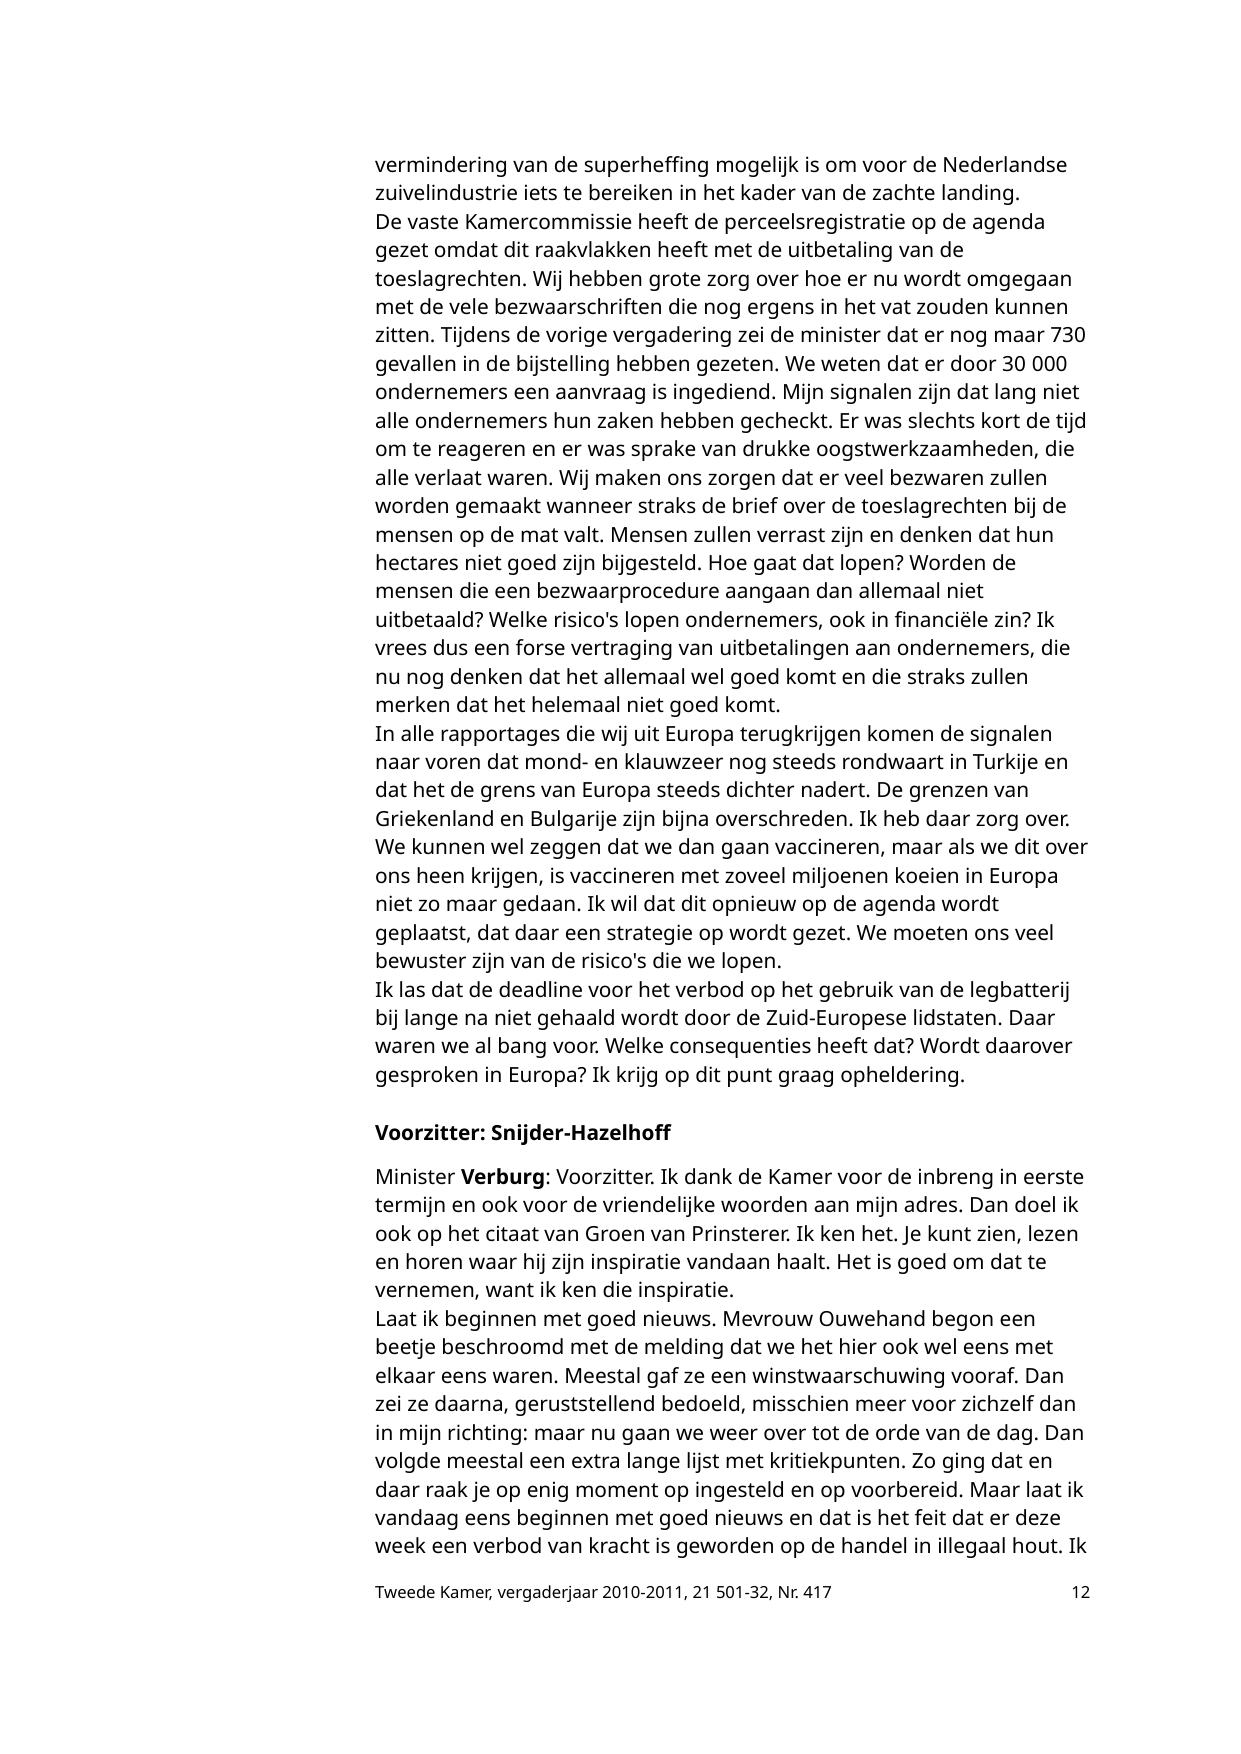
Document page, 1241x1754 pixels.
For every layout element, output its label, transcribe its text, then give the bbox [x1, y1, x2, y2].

text De vaste Kamercommissie heeft de perceelsregistratie op de agenda gezet omdat dit raakvlakken heeft met de uitbetaling van de toeslagrechten. Wij hebben grote zorg over hoe er nu wordt omgegaan met de vele bezwaarschriften die nog ergens in het vat zouden kunnen zitten. Tijdens de vorige vergadering zei de minister dat er nog maar 730 gevallen in de bijstelling hebben gezeten. We weten dat er door 30 000 ondernemers een aanvraag is ingediend. Mijn signalen zijn dat lang niet alle ondernemers hun zaken hebben gecheckt. Er was slechts kort de tijd om te reageren en er was sprake van drukke oogstwerkzaamheden, die alle verlaat waren. Wij maken ons zorgen dat er veel bezwaren zullen worden gemaakt wanneer straks de brief over de toeslagrechten bij de mensen op de mat valt. Mensen zullen verrast zijn en denken dat hun hectares niet goed zijn bijgesteld. Hoe gaat dat lopen? Worden de mensen die een bezwaarprocedure aangaan dan allemaal niet uitbetaald? Welke risico's lopen ondernemers, ook in financiële zin? Ik vrees dus een forse vertraging van uitbetalingen aan ondernemers, die nu nog denken dat het allemaal wel goed komt en die straks zullen merken dat het helemaal niet goed komt. [375, 207, 1090, 719]
text Minister Verburg: Voorzitter. Ik dank de Kamer voor de inbreng in eerste termijn en ook voor de vriendelijke woorden aan mijn adres. Dan doel ik ook op het citaat van Groen van Prinsterer. Ik ken het. Je kunt zien, lezen en horen waar hij zijn inspiratie vandaan haalt. Het is goed om dat te vernemen, want ik ken die inspiratie. [375, 1162, 1090, 1304]
text Voorzitter: Snijder-Hazelhoff [375, 1118, 1090, 1147]
text Laat ik beginnen met goed nieuws. Mevrouw Ouwehand begon een beetje beschroomd met de melding dat we het hier ook wel eens met elkaar eens waren. Meestal gaf ze een winstwaarschuwing vooraf. Dan zei ze daarna, geruststellend bedoeld, misschien meer voor zichzelf dan in mijn richting: maar nu gaan we weer over tot de orde van de dag. Dan volgde meestal een extra lange lijst met kritiekpunten. Zo ging dat en daar raak je op enig moment op ingesteld en op voorbereid. Maar laat ik vandaag eens beginnen met goed nieuws en dat is het feit dat er deze week een verbod van kracht is geworden op de handel in illegaal hout. Ik [375, 1304, 1090, 1560]
text vermindering van de superheffing mogelijk is om voor de Nederlandse zuivelindustrie iets te bereiken in het kader van de zachte landing. [375, 150, 1090, 207]
text Ik las dat de deadline voor het verbod op het gebruik van de legbatterij bij lange na niet gehaald wordt door de Zuid-Europese lidstaten. Daar waren we al bang voor. Welke consequenties heeft dat? Wordt daarover gesproken in Europa? Ik krijg op dit punt graag opheldering. [375, 975, 1090, 1088]
text In alle rapportages die wij uit Europa terugkrijgen komen de signalen naar voren dat mond- en klauwzeer nog steeds rondwaart in Turkije en dat het de grens van Europa steeds dichter nadert. De grenzen van Griekenland en Bulgarije zijn bijna overschreden. Ik heb daar zorg over. We kunnen wel zeggen dat we dan gaan vaccineren, maar als we dit over ons heen krijgen, is vaccineren met zoveel miljoenen koeien in Europa niet zo maar gedaan. Ik wil dat dit opnieuw op de agenda wordt geplaatst, dat daar een strategie op wordt gezet. We moeten ons veel bewuster zijn van de risico's die we lopen. [375, 719, 1090, 975]
